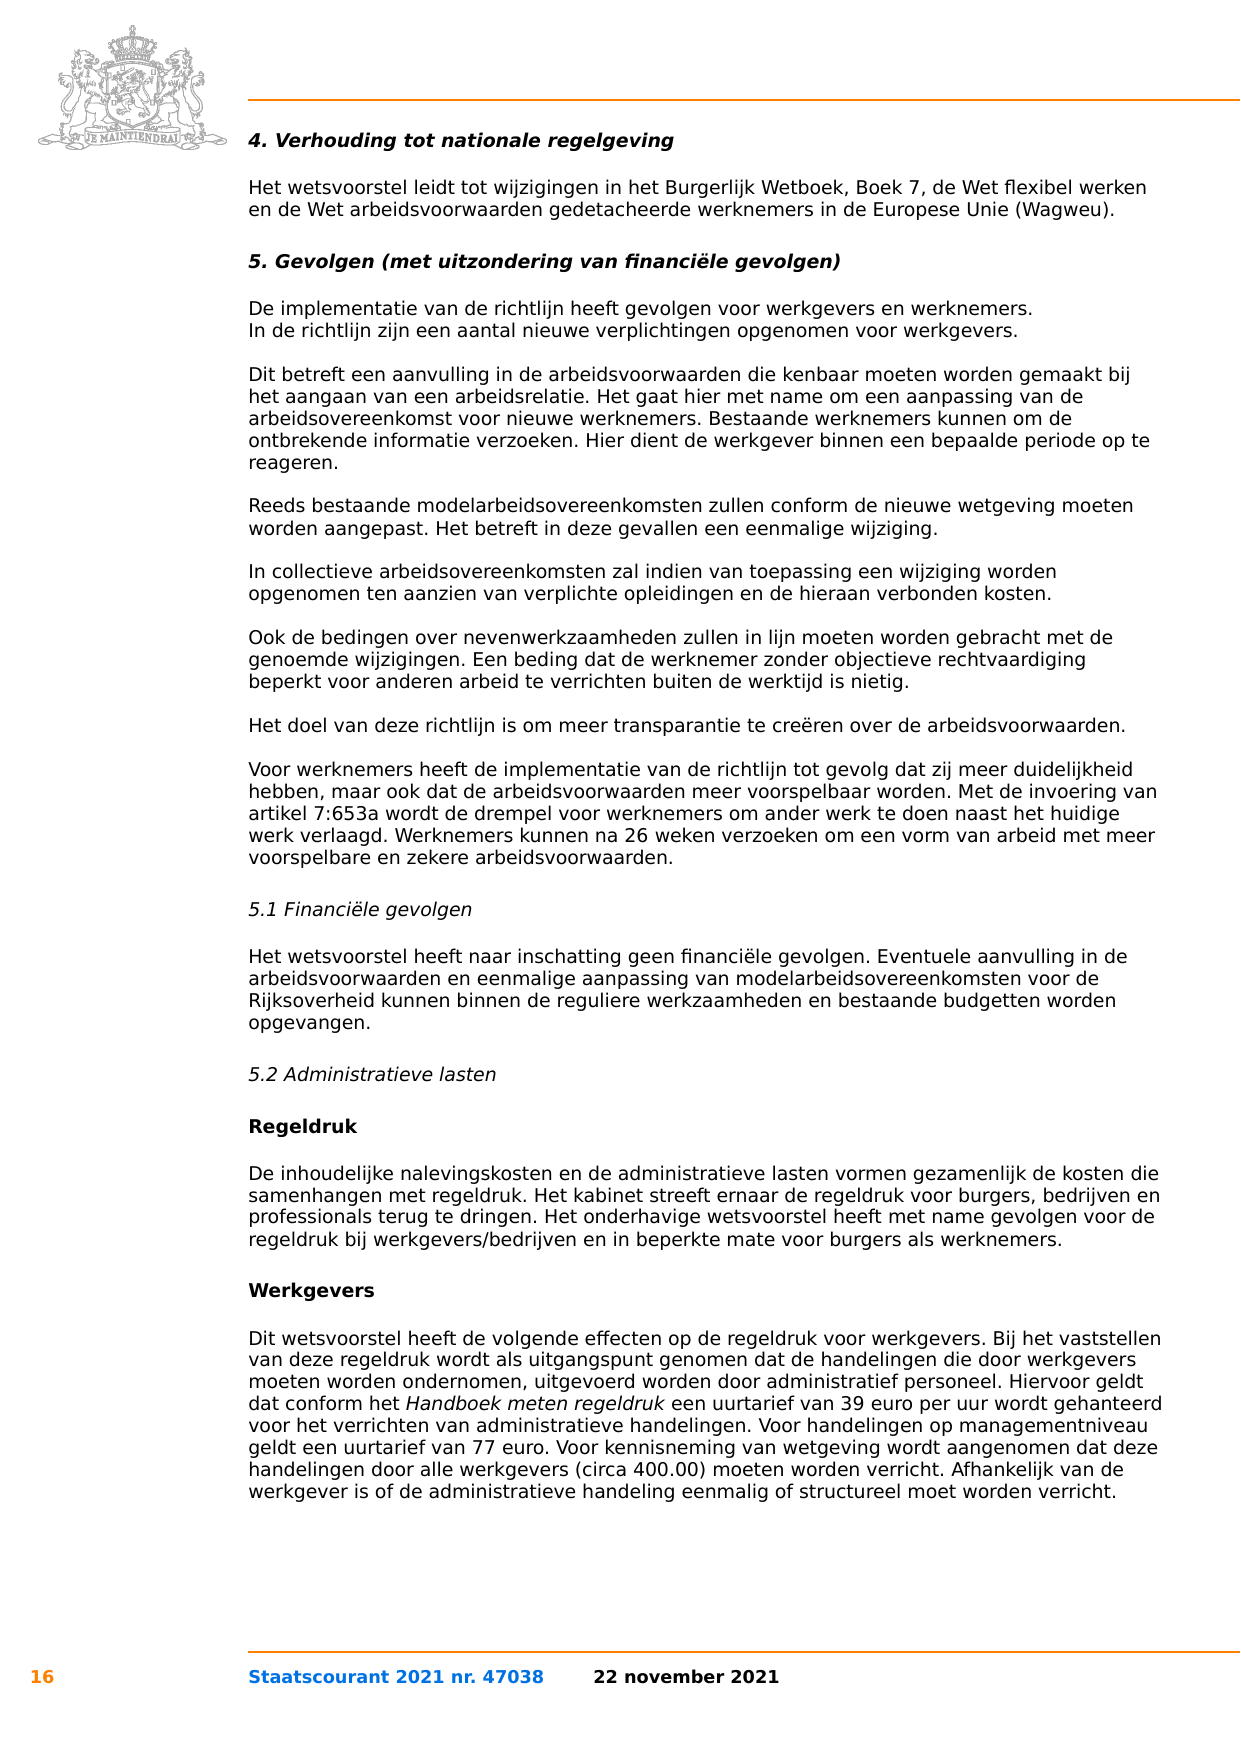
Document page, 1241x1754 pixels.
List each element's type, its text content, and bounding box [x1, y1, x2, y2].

text De inhoudelijke nalevingskosten en de administratieve lasten vormen gezamenlijk de kosten die samenhangen met regeldruk. Het kabinet streeft ernaar de regeldruk voor burgers, bedrijven en professionals terug te dringen. Het onderhavige wetsvoorstel heeft met name gevolgen voor de regeldruk bij werkgevers/bedrijven en in beperkte mate voor burgers als werknemers. [248, 1162, 1163, 1250]
text Dit wetsvoorstel heeft de volgende effecten op de regeldruk voor werkgevers. Bij het vaststellen van deze regeldruk wordt als uitgangspunt genomen dat de handelingen die door werkgevers moeten worden ondernomen, uitgevoerd worden door administratief personeel. Hiervoor geldt dat conform het Handboek meten regeldruk een uurtarief van 39 euro per uur wordt gehanteerd voor het verrichten van administratieve handelingen. Voor handelingen op managementniveau geldt een uurtarief van 77 euro. Voor kennisneming van wetgeving wordt aangenomen dat deze handelingen door alle werkgevers (circa 400.00) moeten worden verricht. Afhankelijk van de werkgever is of de administratieve handeling eenmalig of structureel moet worden verricht. [248, 1327, 1163, 1503]
subtitle 5.1 Financiële gevolgen [248, 899, 1163, 921]
text De implementatie van de richtlijn heeft gevolgen voor werkgevers en werknemers. [248, 298, 1163, 320]
text In collectieve arbeidsovereenkomsten zal indien van toepassing een wijziging worden opgenomen ten aanzien van verplichte opleidingen en de hieraan verbonden kosten. [248, 561, 1163, 605]
text Voor werknemers heeft de implementatie van de richtlijn tot gevolg dat zij meer duidelijkheid hebben, maar ook dat de arbeidsvoorwaarden meer voorspelbaar worden. Met de invoering van artikel 7:653a wordt de drempel voor werknemers om ander werk te doen naast het huidige werk verlaagd. Werknemers kunnen na 26 weken verzoeken om een vorm van arbeid met meer voorspelbare en zekere arbeidsvoorwaarden. [248, 759, 1163, 869]
subtitle 5.2 Administratieve lasten [248, 1063, 1163, 1086]
text Reeds bestaande modelarbeidsovereenkomsten zullen conform de nieuwe wetgeving moeten worden aangepast. Het betreft in deze gevallen een eenmalige wijziging. [248, 495, 1163, 539]
text In de richtlijn zijn een aantal nieuwe verplichtingen opgenomen voor werkgevers. [248, 320, 1163, 342]
text Het wetsvoorstel leidt tot wijzigingen in het Burgerlijk Wetboek, Boek 7, de Wet flexibel werken en de Wet arbeidsvoorwaarden gedetacheerde werknemers in de Europese Unie (Wagweu). [248, 177, 1163, 221]
subtitle Werkgevers [248, 1280, 1163, 1302]
text Het wetsvoorstel heeft naar inschatting geen financiële gevolgen. Eventuele aanvulling in de arbeidsvoorwaarden en eenmalige aanpassing van modelarbeidsovereenkomsten voor de Rijksoverheid kunnen binnen de reguliere werkzaamheden en bestaande budgetten worden opgevangen. [248, 946, 1163, 1033]
subtitle 4. Verhouding tot nationale regelgeving [248, 130, 1163, 152]
subtitle 5. Gevolgen (met uitzondering van financiële gevolgen) [248, 251, 1163, 273]
text Dit betreft een aanvulling in de arbeidsvoorwaarden die kenbaar moeten worden gemaakt bij het aangaan van een arbeidsrelatie. Het gaat hier met name om een aanpassing van de arbeidsovereenkomst voor nieuwe werknemers. Bestaande werknemers kunnen om de ontbrekende informatie verzoeken. Hier dient de werkgever binnen een bepaalde periode op te reageren. [248, 364, 1163, 473]
picture [38, 25, 227, 150]
text Het doel van deze richtlijn is om meer transparantie te creëren over de arbeidsvoorwaarden. [248, 715, 1163, 737]
text Ook de bedingen over nevenwerkzaamheden zullen in lijn moeten worden gebracht met de genoemde wijzigingen. Een beding dat de werknemer zonder objectieve rechtvaardiging beperkt voor anderen arbeid te verrichten buiten de werktijd is nietig. [248, 627, 1163, 693]
subtitle Regeldruk [248, 1116, 1163, 1137]
